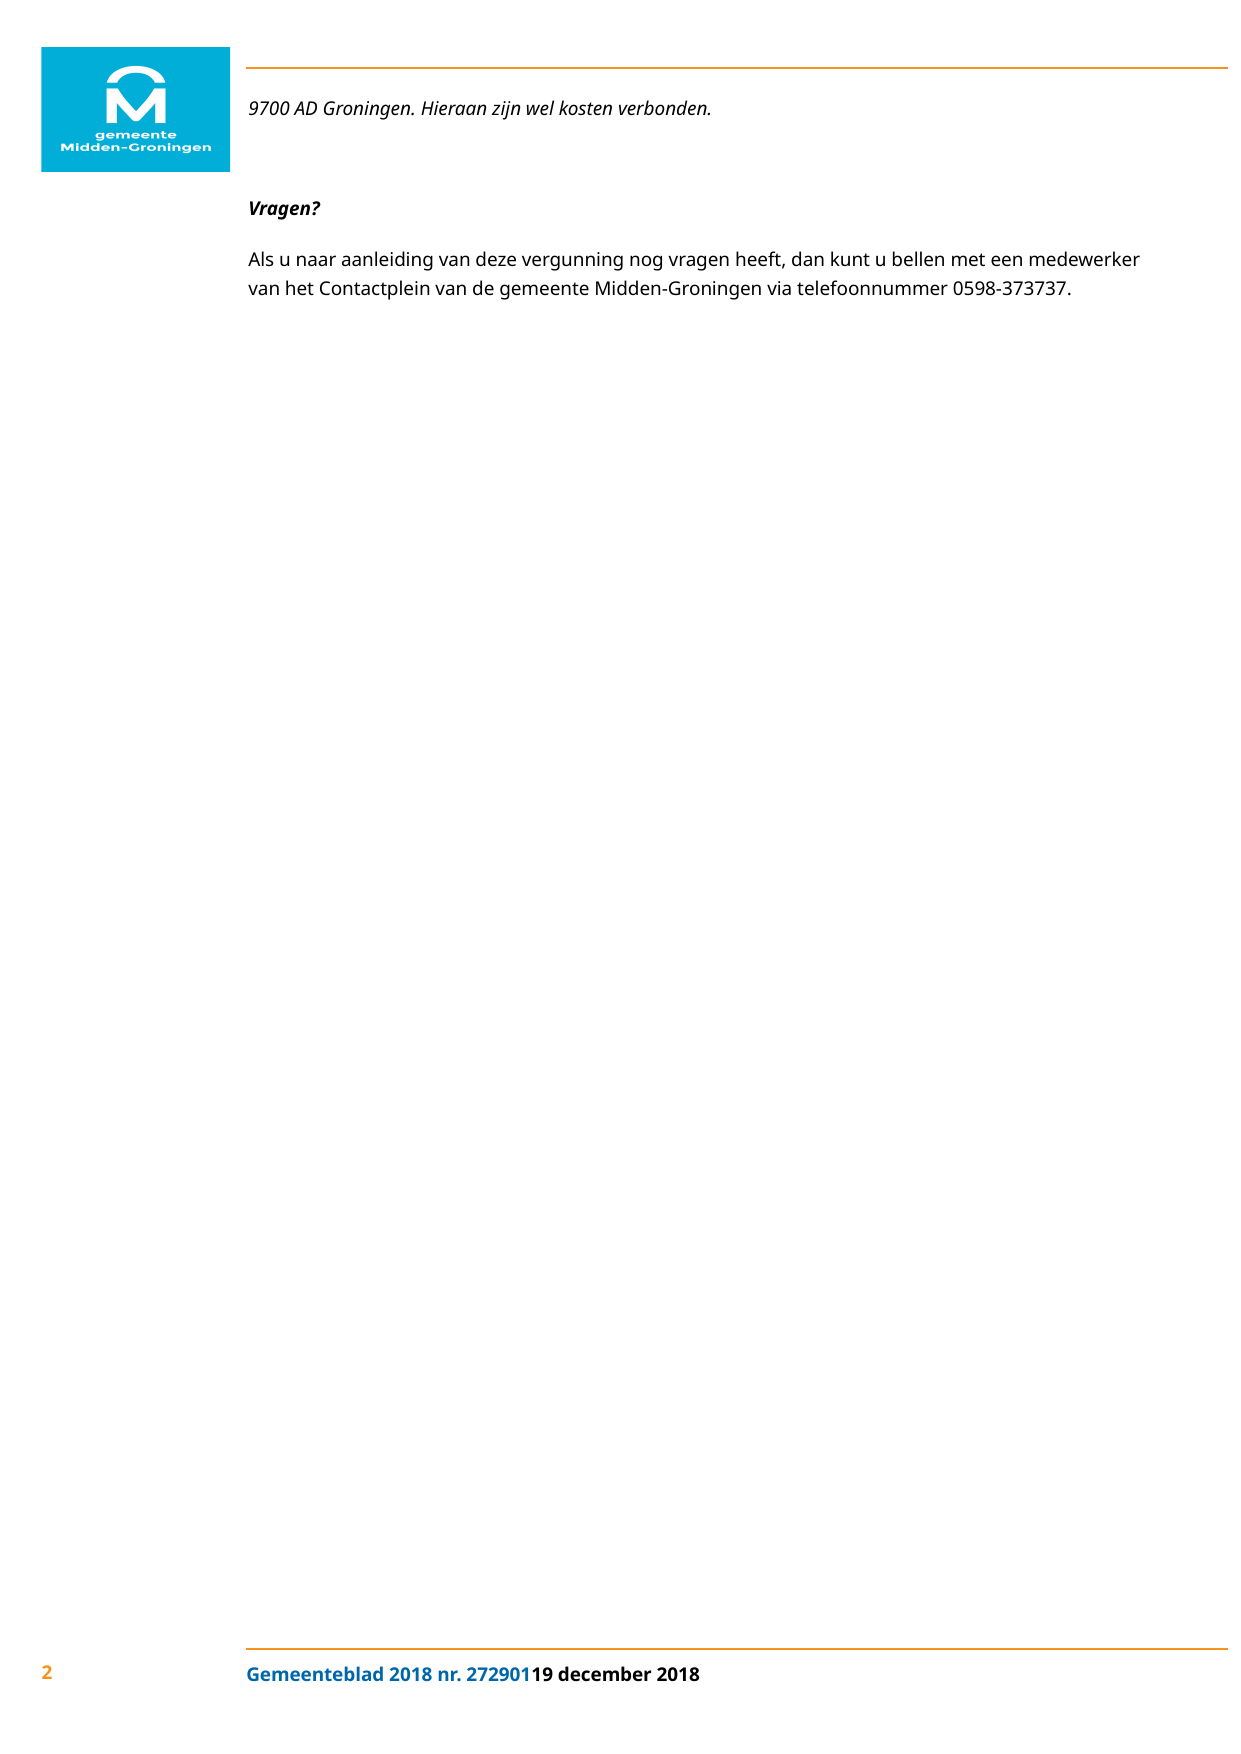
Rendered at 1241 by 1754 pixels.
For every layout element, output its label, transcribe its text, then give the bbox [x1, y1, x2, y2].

text Vragen? [248, 196, 1152, 221]
text 9700 AD Groningen. Hieraan zijn wel kosten verbonden. [248, 95, 1152, 121]
picture [107, 89, 165, 122]
picture [108, 66, 164, 82]
picture [184, 146, 190, 153]
text Als u naar aanleiding van deze vergunning nog vragen heeft, dan kunt u bellen met een medewerker van het Contactplein van de gemeente Midden-Groningen via telefoonnummer 0598-373737. [248, 246, 1152, 301]
